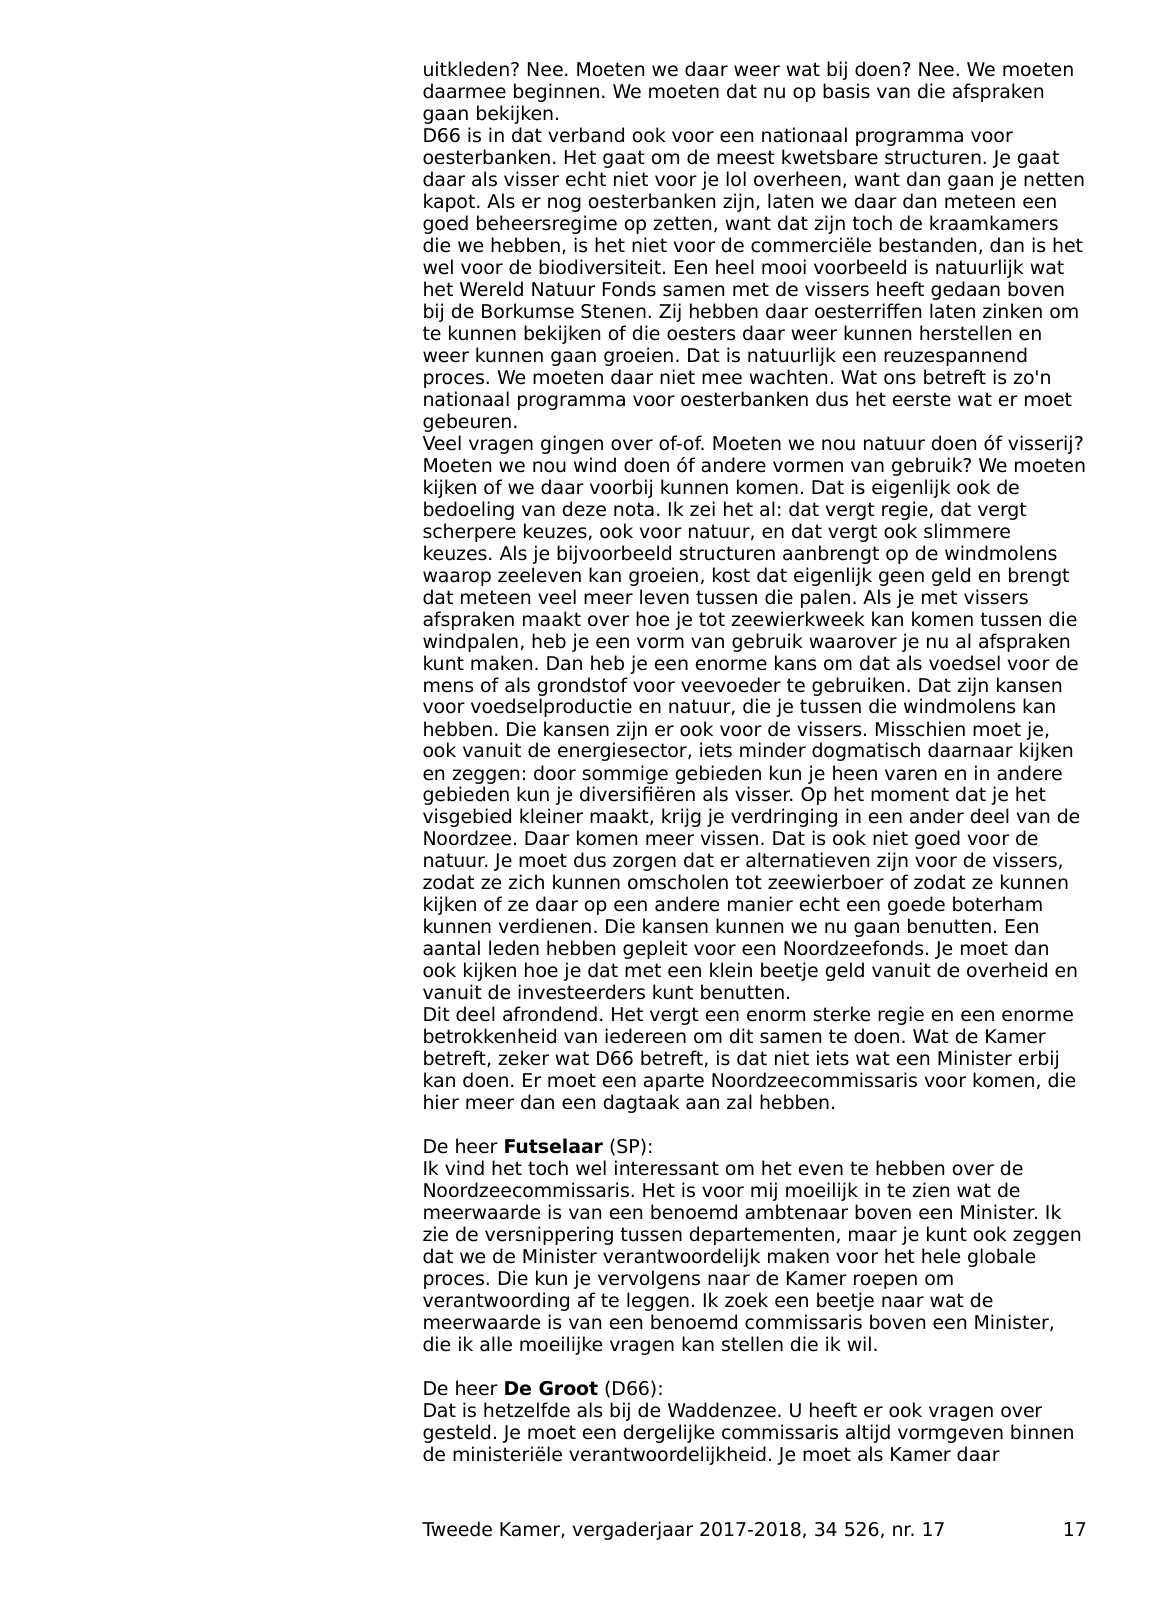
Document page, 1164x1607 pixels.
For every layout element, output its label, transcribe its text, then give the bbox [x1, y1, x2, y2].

text Dit deel afrondend. Het vergt een enorm sterke regie en een enorme betrokkenheid van iedereen om dit samen te doen. Wat de Kamer betreft, zeker wat D66 betreft, is dat niet iets wat een Minister erbij kan doen. Er moet een aparte Noordzeecommissaris voor komen, die hier meer dan een dagtaak aan zal hebben. [422, 1004, 1087, 1114]
text Veel vragen gingen over of-of. Moeten we nou natuur doen óf visserij? Moeten we nou wind doen óf andere vormen van gebruik? We moeten kijken of we daar voorbij kunnen komen. Dat is eigenlijk ook de bedoeling van deze nota. Ik zei het al: dat vergt regie, dat vergt scherpere keuzes, ook voor natuur, en dat vergt ook slimmere keuzes. Als je bijvoorbeeld structuren aanbrengt op de windmolens waarop zeeleven kan groeien, kost dat eigenlijk geen geld en brengt dat meteen veel meer leven tussen die palen. Als je met vissers afspraken maakt over hoe je tot zeewierkweek kan komen tussen die windpalen, heb je een vorm van gebruik waarover je nu al afspraken kunt maken. Dan heb je een enorme kans om dat als voedsel voor de mens of als grondstof voor veevoeder te gebruiken. Dat zijn kansen voor voedselproductie en natuur, die je tussen die windmolens kan hebben. Die kansen zijn er ook voor de vissers. Misschien moet je, ook vanuit de energiesector, iets minder dogmatisch daarnaar kijken en zeggen: door sommige gebieden kun je heen varen en in andere gebieden kun je diversifiëren als visser. Op het moment dat je het visgebied kleiner maakt, krijg je verdringing in een ander deel van de Noordzee. Daar komen meer vissen. Dat is ook niet goed voor de natuur. Je moet dus zorgen dat er alternatieven zijn voor de vissers, zodat ze zich kunnen omscholen tot zeewierboer of zodat ze kunnen kijken of ze daar op een andere manier echt een goede boterham kunnen verdienen. Die kansen kunnen we nu gaan benutten. Een aantal leden hebben gepleit voor een Noordzeefonds. Je moet dan ook kijken hoe je dat met een klein beetje geld vanuit de overheid en vanuit de investeerders kunt benutten. [422, 433, 1087, 1004]
text D66 is in dat verband ook voor een nationaal programma voor oesterbanken. Het gaat om de meest kwetsbare structuren. Je gaat daar als visser echt niet voor je lol overheen, want dan gaan je netten kapot. Als er nog oesterbanken zijn, laten we daar dan meteen een goed beheersregime op zetten, want dat zijn toch de kraamkamers die we hebben, is het niet voor de commerciële bestanden, dan is het wel voor de biodiversiteit. Een heel mooi voorbeeld is natuurlijk wat het Wereld Natuur Fonds samen met de vissers heeft gedaan boven bij de Borkumse Stenen. Zij hebben daar oesterriffen laten zinken om te kunnen bekijken of die oesters daar weer kunnen herstellen en weer kunnen gaan groeien. Dat is natuurlijk een reuzespannend proces. We moeten daar niet mee wachten. Wat ons betreft is zo'n nationaal programma voor oesterbanken dus het eerste wat er moet gebeuren. [422, 125, 1087, 433]
text uitkleden? Nee. Moeten we daar weer wat bij doen? Nee. We moeten daarmee beginnen. We moeten dat nu op basis van die afspraken gaan bekijken. [422, 59, 1087, 125]
text Ik vind het toch wel interessant om het even te hebben over de Noordzeecommissaris. Het is voor mij moeilijk in te zien wat de meerwaarde is van een benoemd ambtenaar boven een Minister. Ik zie de versnippering tussen departementen, maar je kunt ook zeggen dat we de Minister verantwoordelijk maken voor het hele globale proces. Die kun je vervolgens naar de Kamer roepen om verantwoording af te leggen. Ik zoek een beetje naar wat de meerwaarde is van een benoemd commissaris boven een Minister, die ik alle moeilijke vragen kan stellen die ik wil. [422, 1158, 1087, 1356]
text De heer Futselaar (SP): [422, 1136, 1087, 1158]
text De heer De Groot (D66): [422, 1378, 1087, 1400]
text Dat is hetzelfde als bij de Waddenzee. U heeft er ook vragen over gesteld. Je moet een dergelijke commissaris altijd vormgeven binnen de ministeriële verantwoordelijkheid. Je moet als Kamer daar [422, 1400, 1087, 1466]
